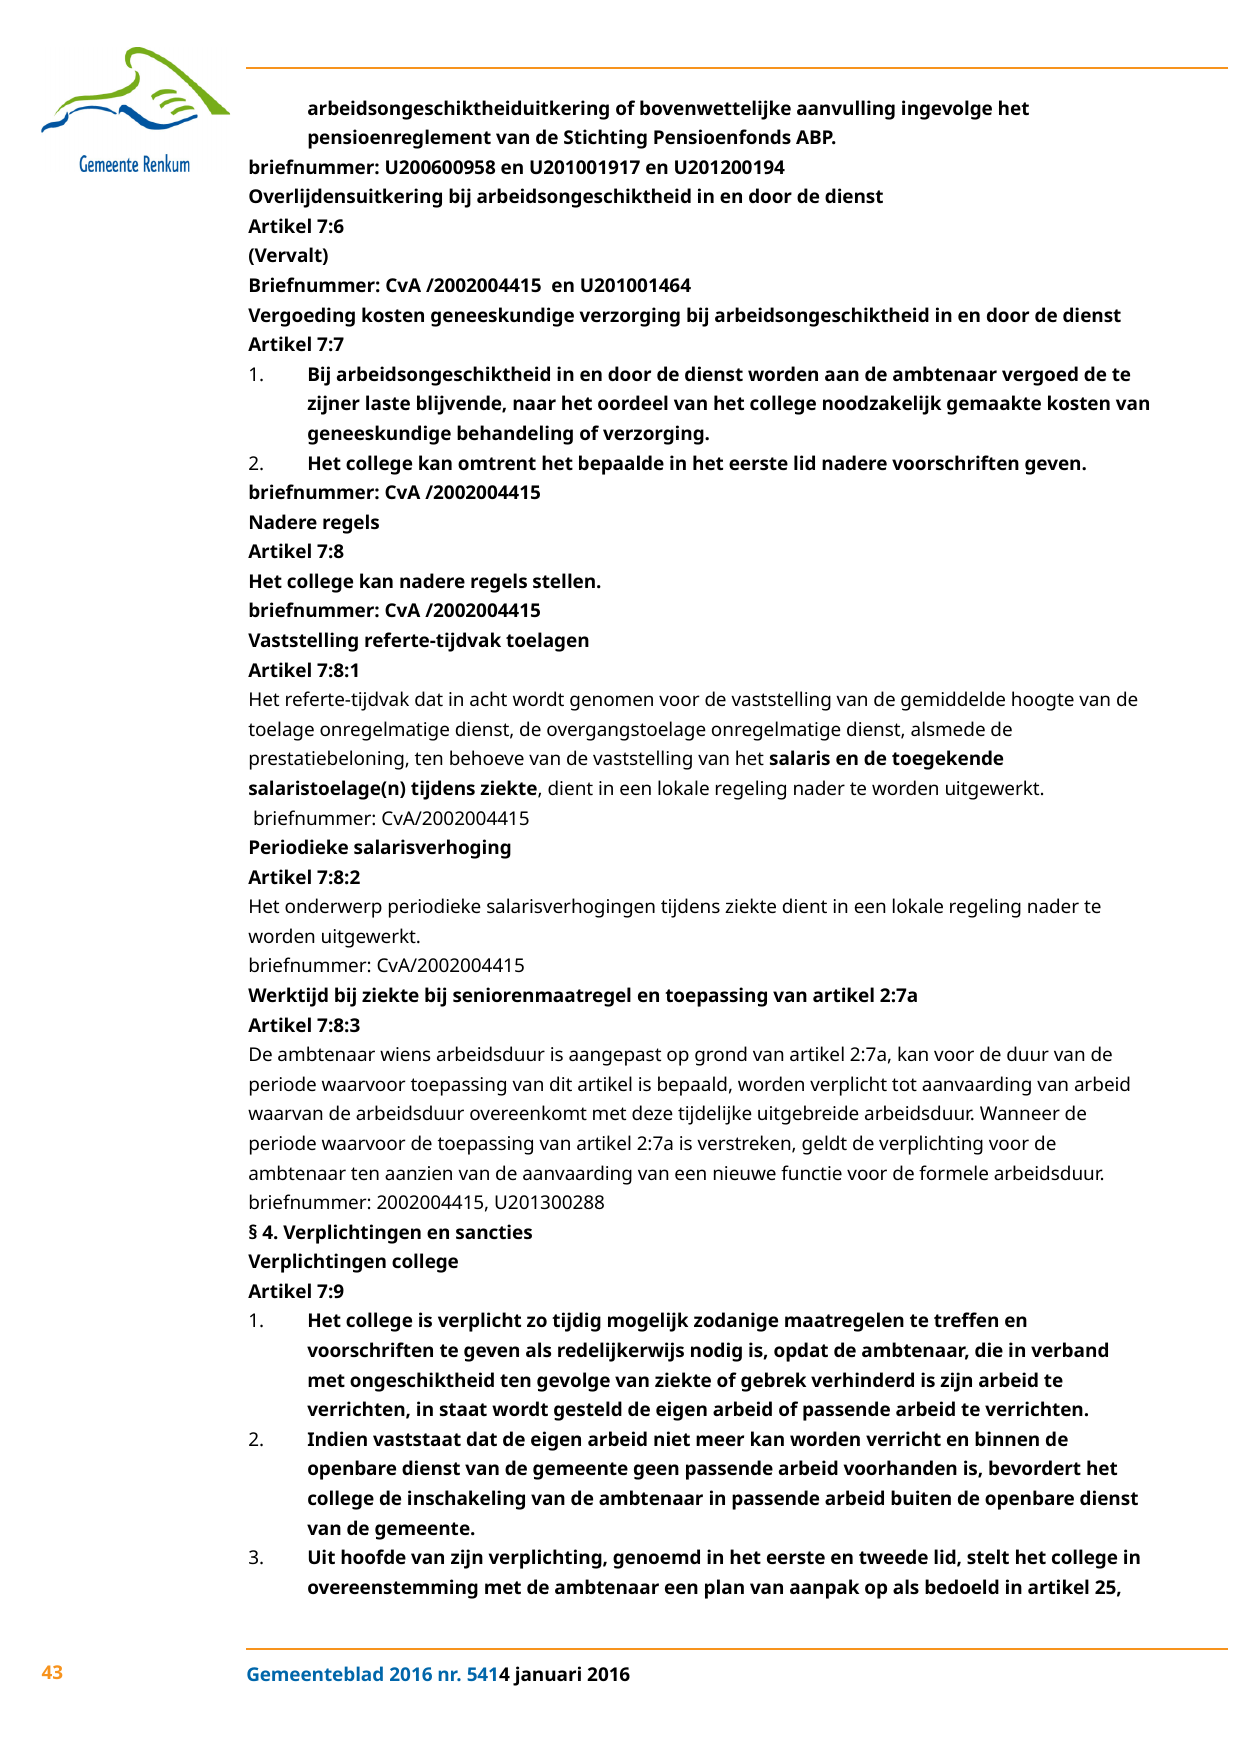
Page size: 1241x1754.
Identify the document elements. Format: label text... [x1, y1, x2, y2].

text Overlijdensuitkering bij arbeidsongeschiktheid in en door de dienst [248, 183, 1152, 209]
text briefnummer: CvA /2002004415 [248, 598, 1152, 623]
text Vaststelling referte-tijdvak toelagen [248, 627, 1152, 653]
list arbeidsongeschiktheiduitkering of bovenwettelijke aanvulling ingevolge het pensioenreglement van de Stichting Pensioenfonds ABP. [248, 95, 1152, 150]
text Artikel 7:6 [248, 213, 1152, 239]
text Het college kan nadere regels stellen. [248, 568, 1152, 594]
text Het referte-tijdvak dat in acht wordt genomen voor de vaststelling van de gemiddelde hoogte van de toelage onregelmatige dienst, de overgangstoelage onregelmatige dienst, alsmede de prestatiebeloning, ten behoeve van de vaststelling van het salaris en de toegekende salaristoelage(n) tijdens ziekte, dient in een lokale regeling nader te worden uitgewerkt. [248, 686, 1152, 801]
list Uit hoofde van zijn verplichting, genoemd in het eerste en tweede lid, stelt het college in overeenstemming met de ambtenaar een plan van aanpak op als bedoeld in artikel 25, [248, 1544, 1152, 1600]
text briefnummer: U200600958 en U201001917 en U201200194 [248, 154, 1152, 180]
text Periodieke salarisverhoging [248, 834, 1152, 860]
text § 4. Verplichtingen en sancties [248, 1219, 1152, 1245]
text briefnummer: CvA /2002004415 [248, 479, 1152, 505]
text Nadere regels [248, 509, 1152, 535]
text Vergoeding kosten geneeskundige verzorging bij arbeidsongeschiktheid in en door de dienst [248, 302, 1152, 328]
text briefnummer: CvA/2002004415 [248, 953, 1152, 978]
text Artikel 7:9 [248, 1278, 1152, 1304]
list Het college is verplicht zo tijdig mogelijk zodanige maatregelen te treffen en voorschriften te geven als redelijkerwijs nodig is, opdat de ambtenaar, die in verband met ongeschiktheid ten gevolge van ziekte of gebrek verhinderd is zijn arbeid te verrichten, in staat wordt gesteld de eigen arbeid of passende arbeid te verrichten. [248, 1308, 1152, 1422]
text (Vervalt) [248, 243, 1152, 268]
picture [41, 47, 231, 172]
text Briefnummer: CvA /2002004415 en U201001464 [248, 272, 1152, 298]
text Het onderwerp periodieke salarisverhogingen tijdens ziekte dient in een lokale regeling nader te worden uitgewerkt. [248, 893, 1152, 949]
text Artikel 7:8 [248, 538, 1152, 564]
text Artikel 7:8:2 [248, 864, 1152, 890]
list Het college kan omtrent het bepaalde in het eerste lid nadere voorschriften geven. [248, 450, 1152, 476]
text briefnummer: CvA/2002004415 [248, 805, 1152, 831]
text briefnummer: 2002004415, U201300288 [248, 1189, 1152, 1215]
text Werktijd bij ziekte bij seniorenmaatregel en toepassing van artikel 2:7a [248, 982, 1152, 1008]
text Artikel 7:8:1 [248, 657, 1152, 683]
text Verplichtingen college [248, 1248, 1152, 1274]
list Indien vaststaat dat de eigen arbeid niet meer kan worden verricht en binnen de openbare dienst van de gemeente geen passende arbeid voorhanden is, bevordert het college de inschakeling van de ambtenaar in passende arbeid buiten de openbare dienst van de gemeente. [248, 1426, 1152, 1541]
list Bij arbeidsongeschiktheid in en door de dienst worden aan de ambtenaar vergoed de te zijner laste blijvende, naar het oordeel van het college noodzakelijk gemaakte kosten van geneeskundige behandeling of verzorging. [248, 361, 1152, 446]
text Artikel 7:8:3 [248, 1012, 1152, 1038]
text De ambtenaar wiens arbeidsduur is aangepast op grond van artikel 2:7a, kan voor de duur van de periode waarvoor toepassing van dit artikel is bepaald, worden verplicht tot aanvaarding van arbeid waarvan de arbeidsduur overeenkomt met deze tijdelijke uitgebreide arbeidsduur. Wanneer de periode waarvoor de toepassing van artikel 2:7a is verstreken, geldt de verplichting voor de ambtenaar ten aanzien van de aanvaarding van een nieuwe functie voor de formele arbeidsduur. [248, 1041, 1152, 1186]
text Artikel 7:7 [248, 331, 1152, 357]
